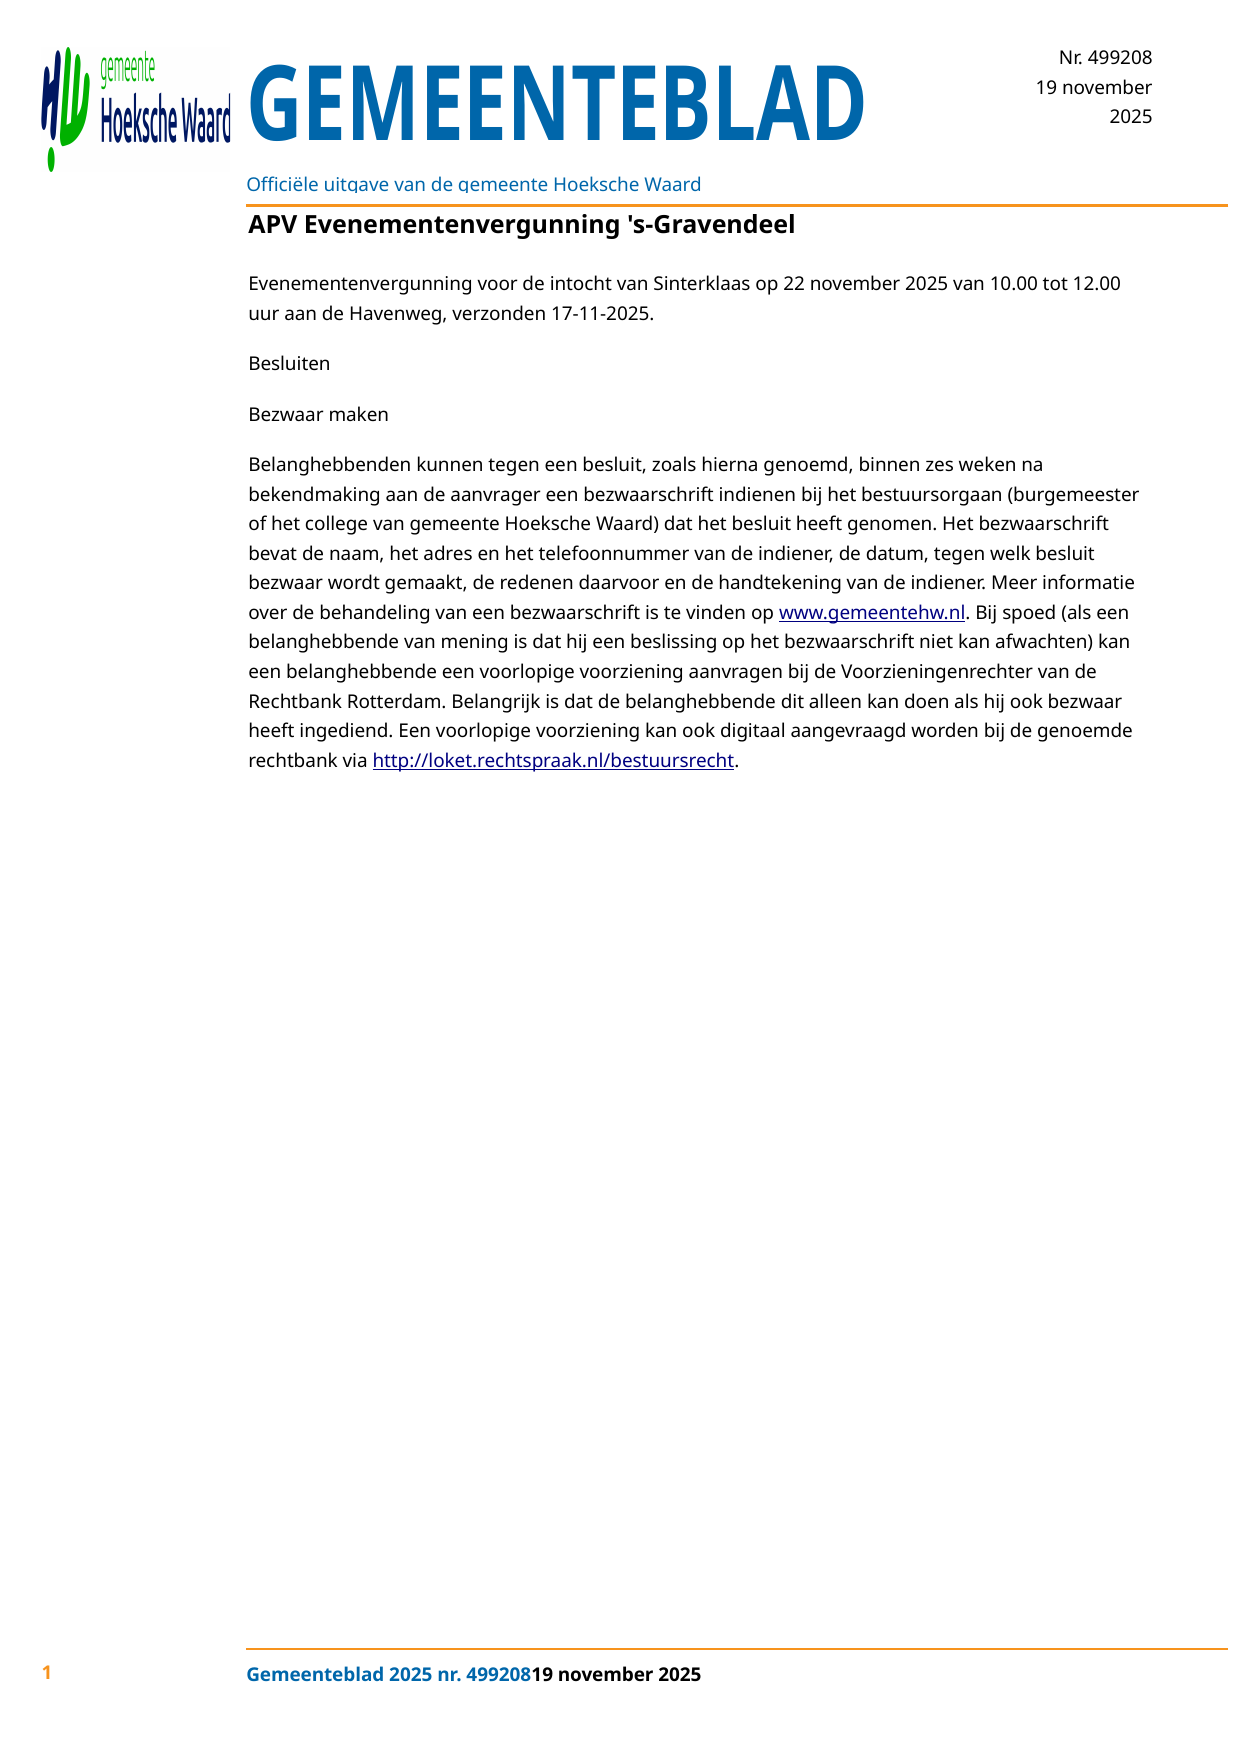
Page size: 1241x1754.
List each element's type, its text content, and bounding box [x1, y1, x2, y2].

text Belanghebbenden kunnen tegen een besluit, zoals hierna genoemd, binnen zes weken na bekendmaking aan de aanvrager een bezwaarschrift indienen bij het bestuursorgaan (burgemeester of het college van gemeente Hoeksche Waard) dat het besluit heeft genomen. Het bezwaarschrift bevat de naam, het adres en het telefoonnummer van de indiener, de datum, tegen welk besluit bezwaar wordt gemaakt, de redenen daarvoor en de handtekening van de indiener. Meer informatie over de behandeling van een bezwaarschrift is te vinden op www.gemeentehw.nl. Bij spoed (als een belanghebbende van mening is dat hij een beslissing op het bezwaarschrift niet kan afwachten) kan een belanghebbende een voorlopige voorziening aanvragen bij de Voorzieningenrechter van de Rechtbank Rotterdam. Belangrijk is dat de belanghebbende dit alleen kan doen als hij ook bezwaar heeft ingediend. Een voorlopige voorziening kan ook digitaal aangevraagd worden bij de genoemde rechtbank via http://loket.rechtspraak.nl/bestuursrecht. [248, 451, 1152, 773]
text Besluiten [248, 350, 1152, 376]
text Evenementenvergunning voor de intocht van Sinterklaas op 22 november 2025 van 10.00 tot 12.00 uur aan de Havenweg, verzonden 17-11-2025. [248, 270, 1152, 326]
text Bezwaar maken [248, 401, 1152, 426]
picture [41, 47, 231, 172]
text APV Evenementenvergunning 's-Gravendeel [248, 207, 1152, 241]
